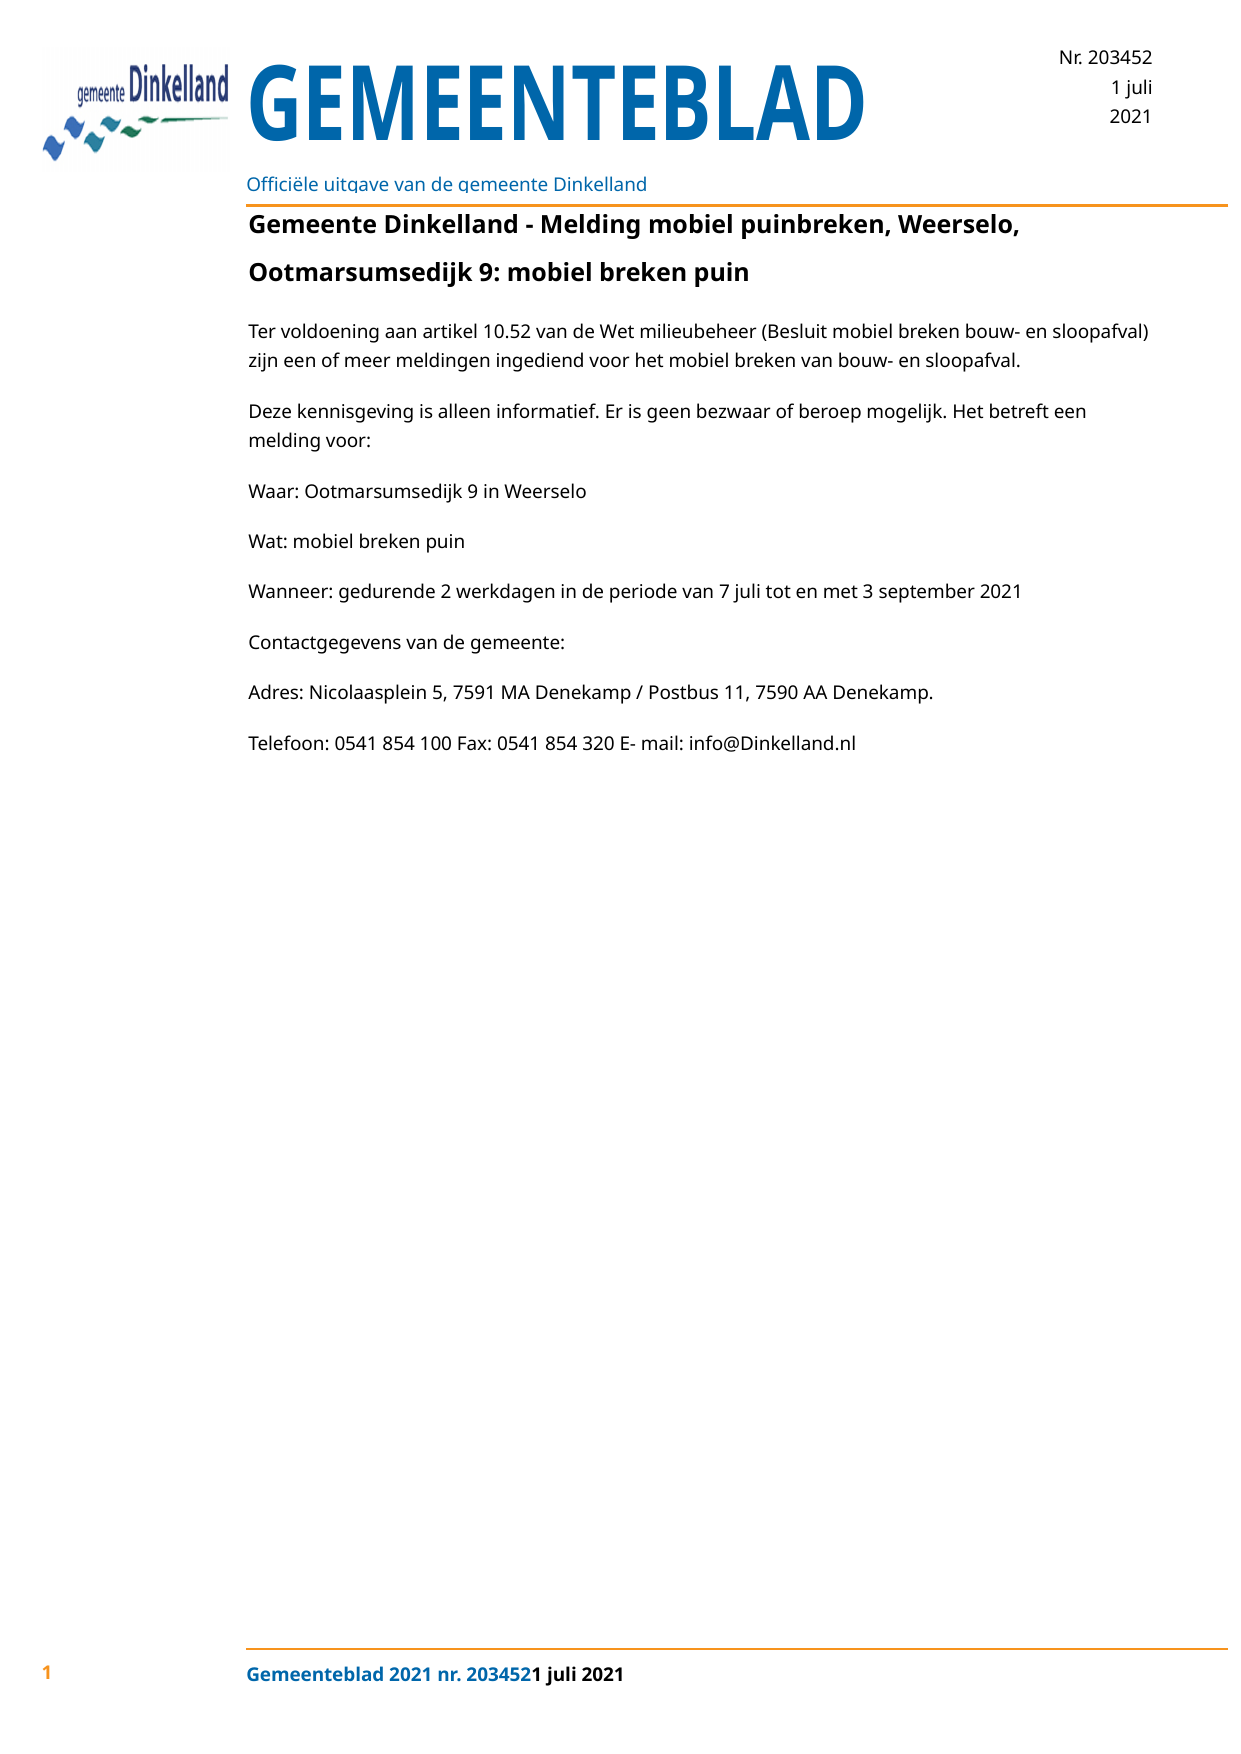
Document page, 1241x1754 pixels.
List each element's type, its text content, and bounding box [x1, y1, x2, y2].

text Contactgegevens van de gemeente: [248, 629, 1152, 655]
text Gemeente Dinkelland - Melding mobiel puinbreken, Weerselo, Ootmarsumsedijk 9: mobiel breken puin [248, 207, 1152, 288]
text Deze kennisgeving is alleen informatief. Er is geen bezwaar of beroep mogelijk. Het betreft een melding voor: [248, 398, 1152, 453]
text Ter voldoening aan artikel 10.52 van de Wet milieubeheer (Besluit mobiel breken bouw- en sloopafval) zijn een of meer meldingen ingediend voor het mobiel breken van bouw- en sloopafval. [248, 318, 1152, 373]
text Wat: mobiel breken puin [248, 528, 1152, 554]
text Wanneer: gedurende 2 werkdagen in de periode van 7 juli tot en met 3 september 2021 [248, 579, 1152, 604]
picture [41, 47, 231, 172]
text Telefoon: 0541 854 100 Fax: 0541 854 320 E- mail: info@Dinkelland.nl [248, 730, 1152, 756]
text Waar: Ootmarsumsedijk 9 in Weerselo [248, 478, 1152, 504]
text Adres: Nicolaasplein 5, 7591 MA Denekamp / Postbus 11, 7590 AA Denekamp. [248, 679, 1152, 705]
